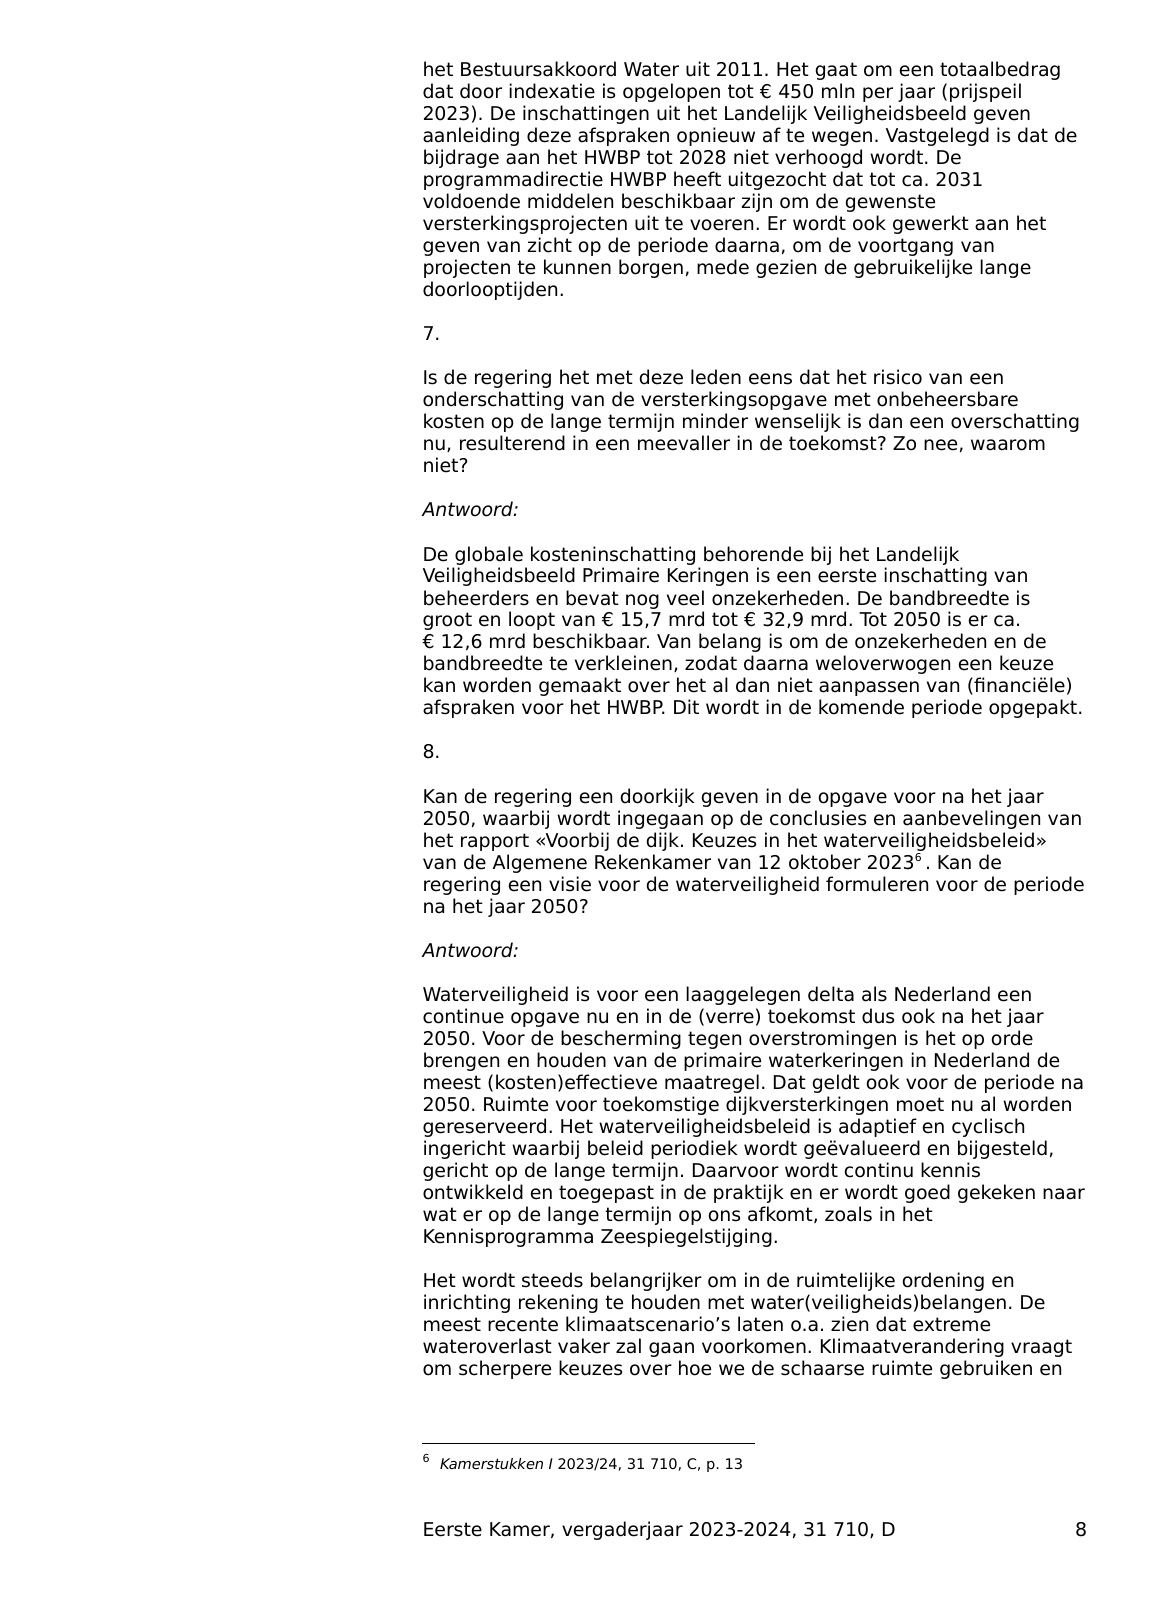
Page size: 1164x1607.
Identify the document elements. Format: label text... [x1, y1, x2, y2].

text Het wordt steeds belangrijker om in de ruimtelijke ordening en inrichting rekening te houden met water(veiligheids)belangen. De meest recente klimaatscenario’s laten o.a. zien dat extreme wateroverlast vaker zal gaan voorkomen. Klimaatverandering vraagt om scherpere keuzes over hoe we de schaarse ruimte gebruiken en [422, 1270, 1087, 1380]
text De globale kosteninschatting behorende bij het Landelijk Veiligheidsbeeld Primaire Keringen is een eerste inschatting van beheerders en bevat nog veel onzekerheden. De bandbreedte is groot en loopt van € 15,7 mrd tot € 32,9 mrd. Tot 2050 is er ca. € 12,6 mrd beschikbaar. Van belang is om de onzekerheden en de bandbreedte te verkleinen, zodat daarna weloverwogen een keuze kan worden gemaakt over het al dan niet aanpassen van (financiële) afspraken voor het HWBP. Dit wordt in de komende periode opgepakt. [422, 543, 1087, 719]
text Is de regering het met deze leden eens dat het risico van een onderschatting van de versterkingsopgave met onbeheersbare kosten op de lange termijn minder wenselijk is dan een overschatting nu, resulterend in een meevaller in de toekomst? Zo nee, waarom niet? [422, 367, 1087, 477]
subtitle Antwoord: [422, 499, 1087, 521]
subtitle Antwoord: [422, 940, 1087, 962]
text Waterveiligheid is voor een laaggelegen delta als Nederland een continue opgave nu en in de (verre) toekomst dus ook na het jaar 2050. Voor de bescherming tegen overstromingen is het op orde brengen en houden van de primaire waterkeringen in Nederland de meest (kosten)effectieve maatregel. Dat geldt ook voor de periode na 2050. Ruimte voor toekomstige dijkversterkingen moet nu al worden gereserveerd. Het waterveiligheidsbeleid is adaptief en cyclisch ingericht waarbij beleid periodiek wordt geëvalueerd en bijgesteld, gericht op de lange termijn. Daarvoor wordt continu kennis ontwikkeld en toegepast in de praktijk en er wordt goed gekeken naar wat er op de lange termijn op ons afkomt, zoals in het Kennisprogramma Zeespiegelstijging. [422, 984, 1087, 1248]
subtitle 8. [422, 741, 1087, 763]
text het Bestuursakkoord Water uit 2011. Het gaat om een totaalbedrag dat door indexatie is opgelopen tot € 450 mln per jaar (prijspeil 2023). De inschattingen uit het Landelijk Veiligheidsbeeld geven aanleiding deze afspraken opnieuw af te wegen. Vastgelegd is dat de bijdrage aan het HWBP tot 2028 niet verhoogd wordt. De programmadirectie HWBP heeft uitgezocht dat tot ca. 2031 voldoende middelen beschikbaar zijn om de gewenste versterkingsprojecten uit te voeren. Er wordt ook gewerkt aan het geven van zicht op de periode daarna, om de voortgang van projecten te kunnen borgen, mede gezien de gebruikelijke lange doorlooptijden. [422, 59, 1087, 301]
text Kamerstukken I 2023/24, 31 710, C, p. 13 [422, 1452, 1087, 1474]
subtitle 7. [422, 323, 1087, 345]
text Kan de regering een doorkijk geven in de opgave voor na het jaar 2050, waarbij wordt ingegaan op de conclusies en aanbevelingen van het rapport «Voorbij de dijk. Keuzes in het waterveiligheidsbeleid» van de Algemene Rekenkamer van 12 oktober 2023. Kan de regering een visie voor de waterveiligheid formuleren voor de periode na het jaar 2050? [422, 786, 1087, 917]
